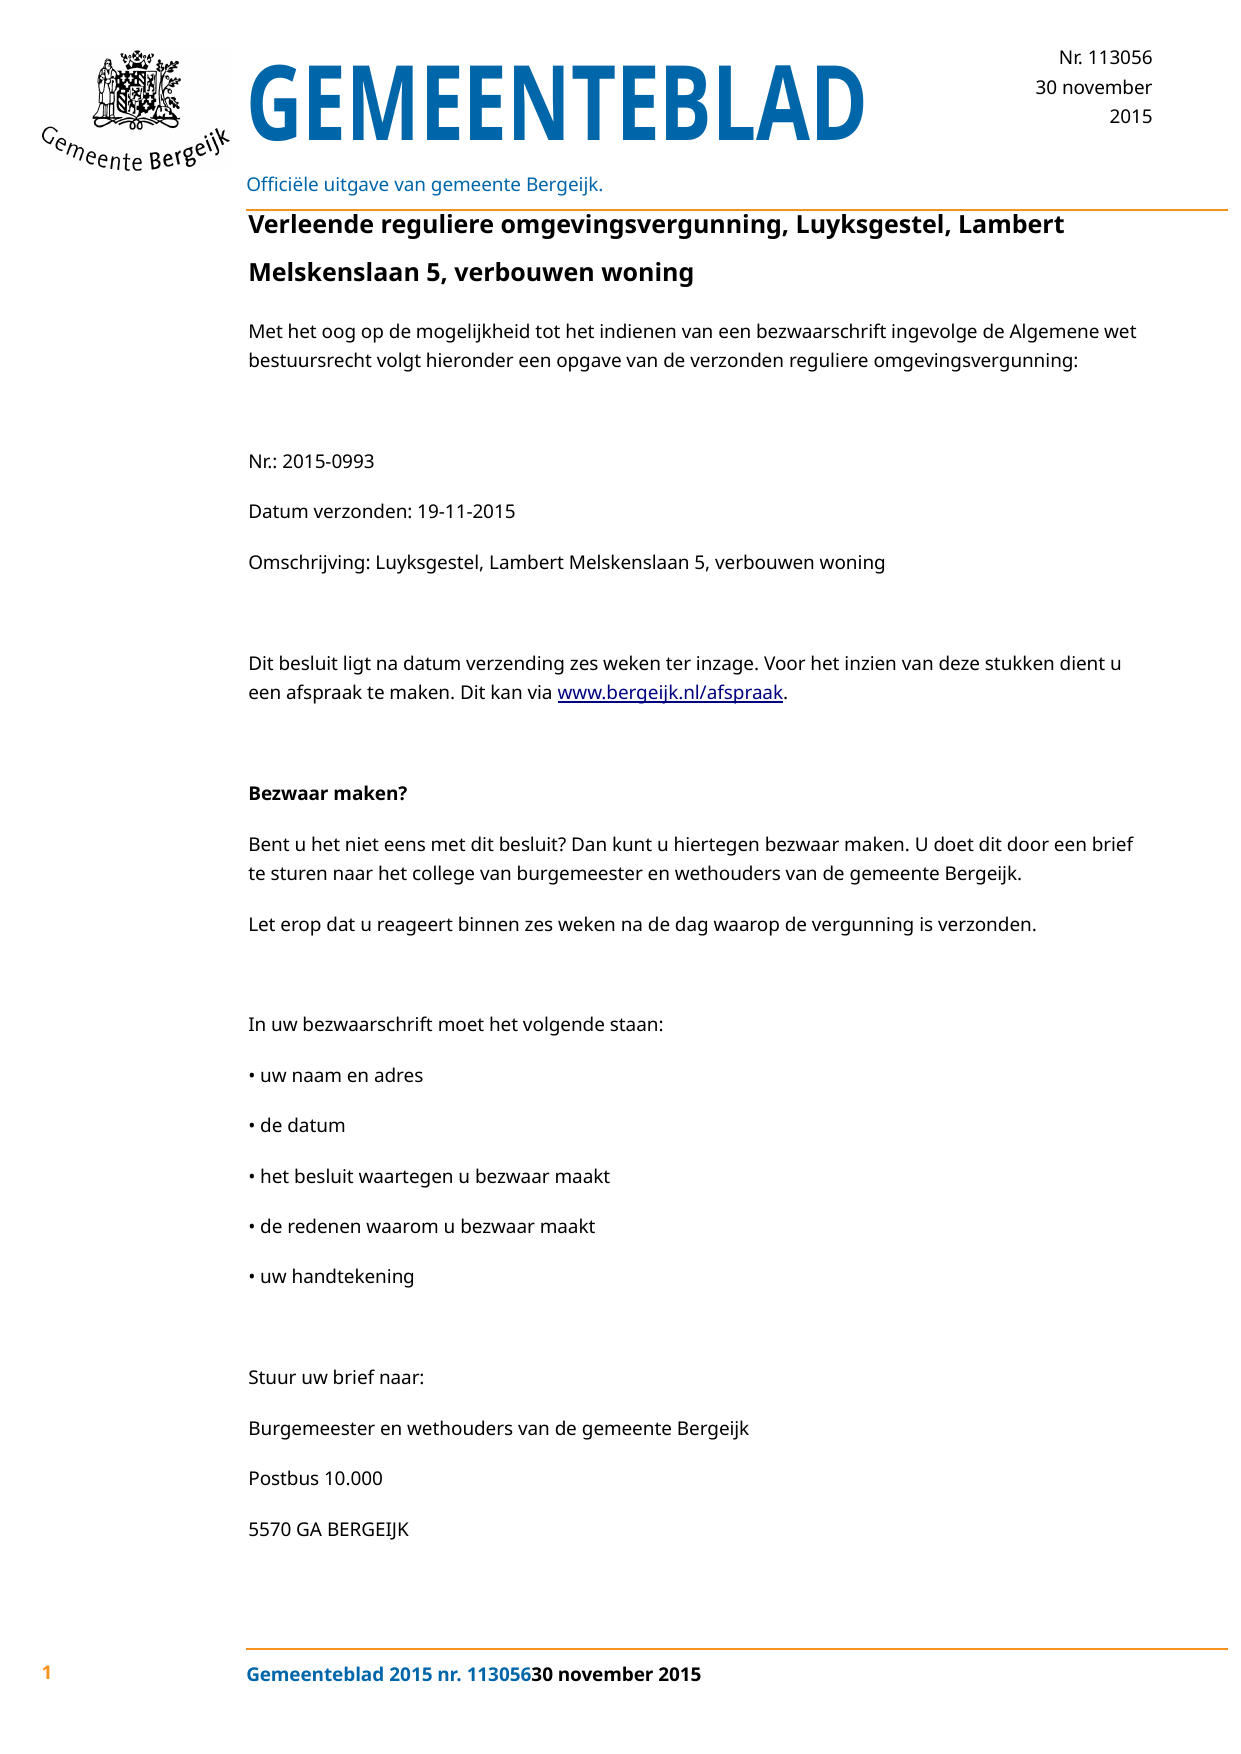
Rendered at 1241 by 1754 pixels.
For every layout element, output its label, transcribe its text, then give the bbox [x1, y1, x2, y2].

picture [41, 47, 231, 172]
text In uw bezwaarschrift moet het volgende staan: [248, 1012, 1152, 1037]
text • de datum [248, 1112, 1152, 1138]
text • het besluit waartegen u bezwaar maakt [248, 1163, 1152, 1189]
text Postbus 10.000 [248, 1465, 1152, 1491]
text • uw naam en adres [248, 1062, 1152, 1088]
text Stuur uw brief naar: [248, 1364, 1152, 1390]
text Let erop dat u reageert binnen zes weken na de dag waarop de vergunning is verzonden. [248, 911, 1152, 937]
text Omschrijving: Luyksgestel, Lambert Melskenslaan 5, verbouwen woning [248, 549, 1152, 575]
text Dit besluit ligt na datum verzending zes weken ter inzage. Voor het inzien van deze stukken dient u een afspraak te maken. Dit kan via www.bergeijk.nl/afspraak. [248, 650, 1152, 705]
text Bezwaar maken? [248, 780, 1152, 806]
text Datum verzonden: 19-11-2015 [248, 499, 1152, 524]
text • uw handtekening [248, 1264, 1152, 1289]
text Bent u het niet eens met dit besluit? Dan kunt u hiertegen bezwaar maken. U doet dit door een brief te sturen naar het college van burgemeester en wethouders van de gemeente Bergeijk. [248, 831, 1152, 886]
text Burgemeester en wethouders van de gemeente Bergeijk [248, 1415, 1152, 1441]
text Verleende reguliere omgevingsvergunning, Luyksgestel, Lambert Melskenslaan 5, verbouwen woning [248, 211, 1152, 288]
text 5570 GA BERGEIJK [248, 1516, 1152, 1542]
text Nr.: 2015-0993 [248, 448, 1152, 474]
text Met het oog op de mogelijkheid tot het indienen van een bezwaarschrift ingevolge de Algemene wet bestuursrecht volgt hieronder een opgave van de verzonden reguliere omgevingsvergunning: [248, 318, 1152, 373]
text • de redenen waarom u bezwaar maakt [248, 1213, 1152, 1239]
